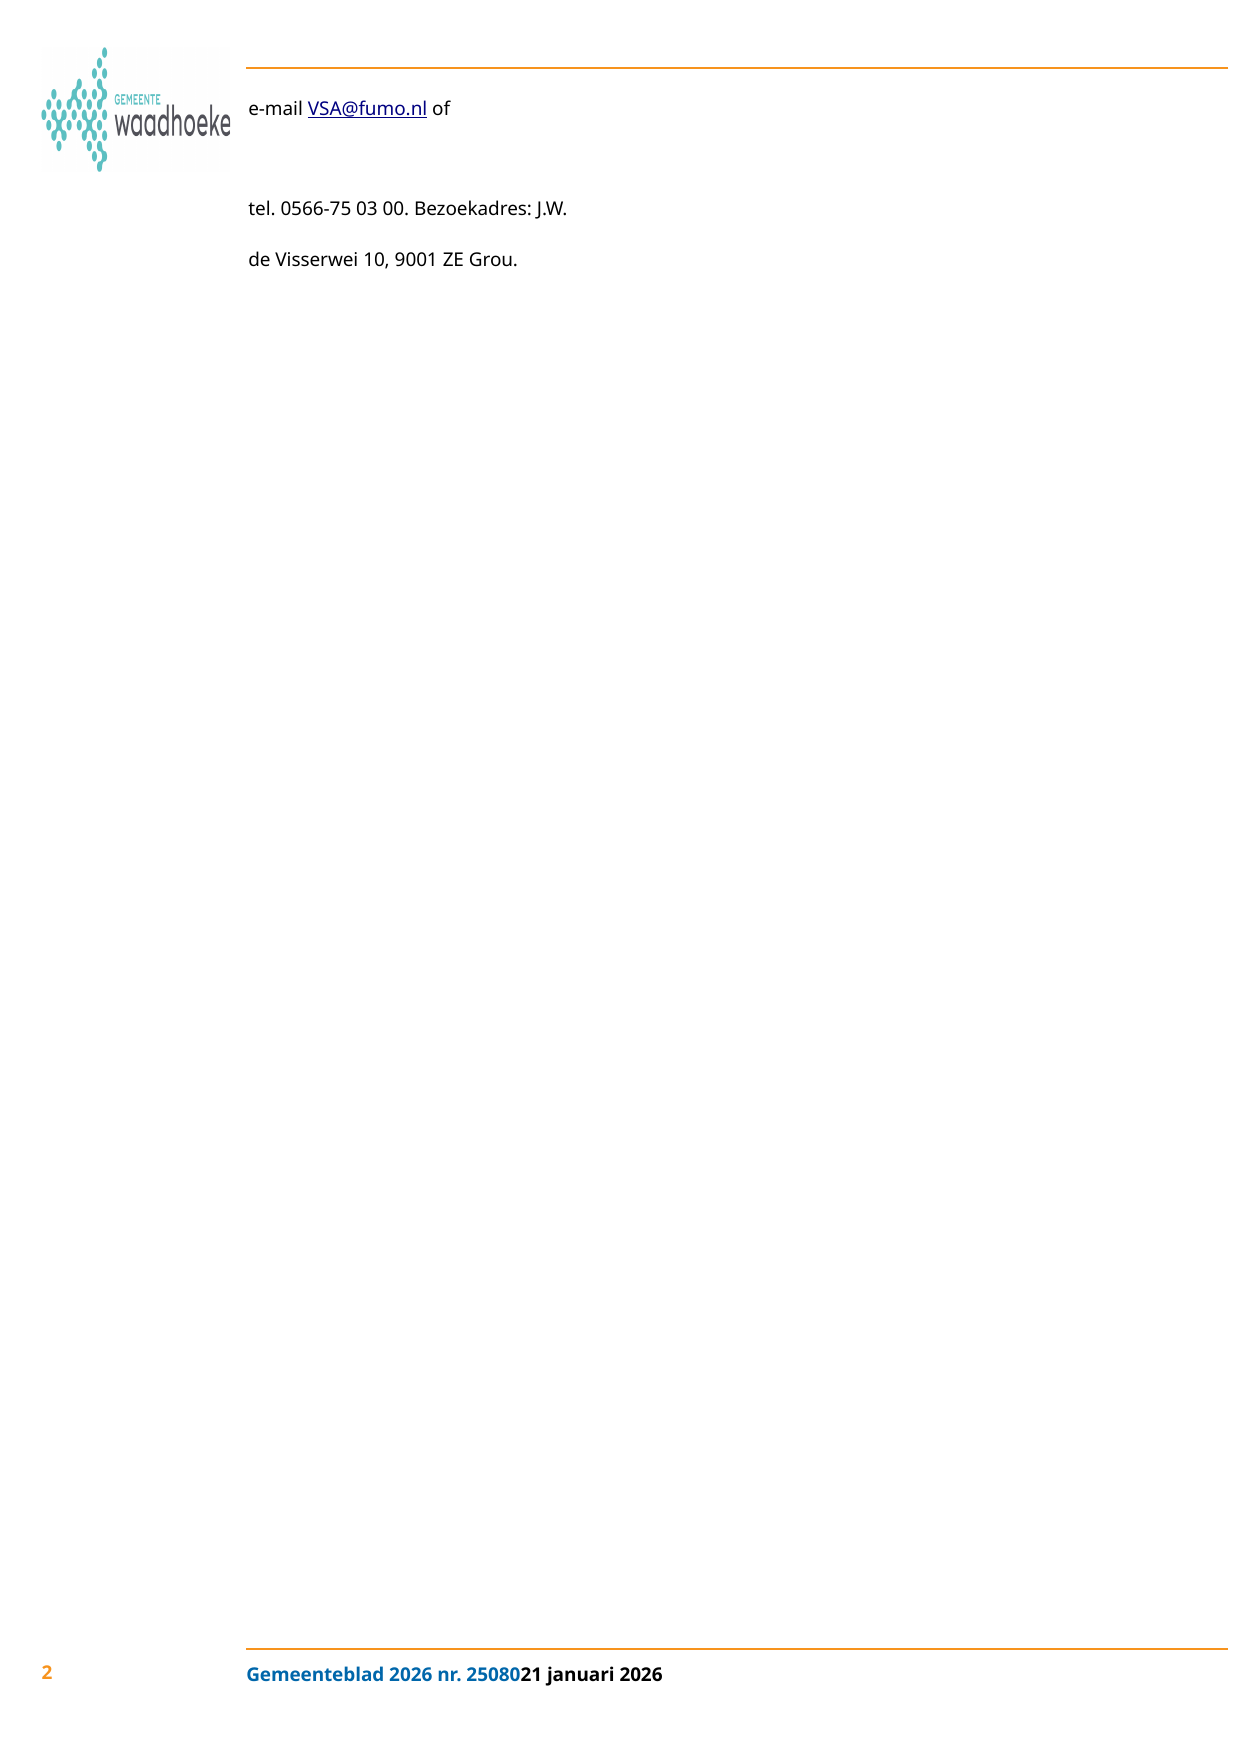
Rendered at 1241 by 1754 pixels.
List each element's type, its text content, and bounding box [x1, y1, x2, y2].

text e-mail VSA@fumo.nl of [248, 95, 1152, 121]
text de Visserwei 10, 9001 ZE Grou. [248, 246, 1152, 272]
text tel. 0566-75 03 00. Bezoekadres: J.W. [248, 196, 1152, 221]
picture [41, 47, 231, 172]
